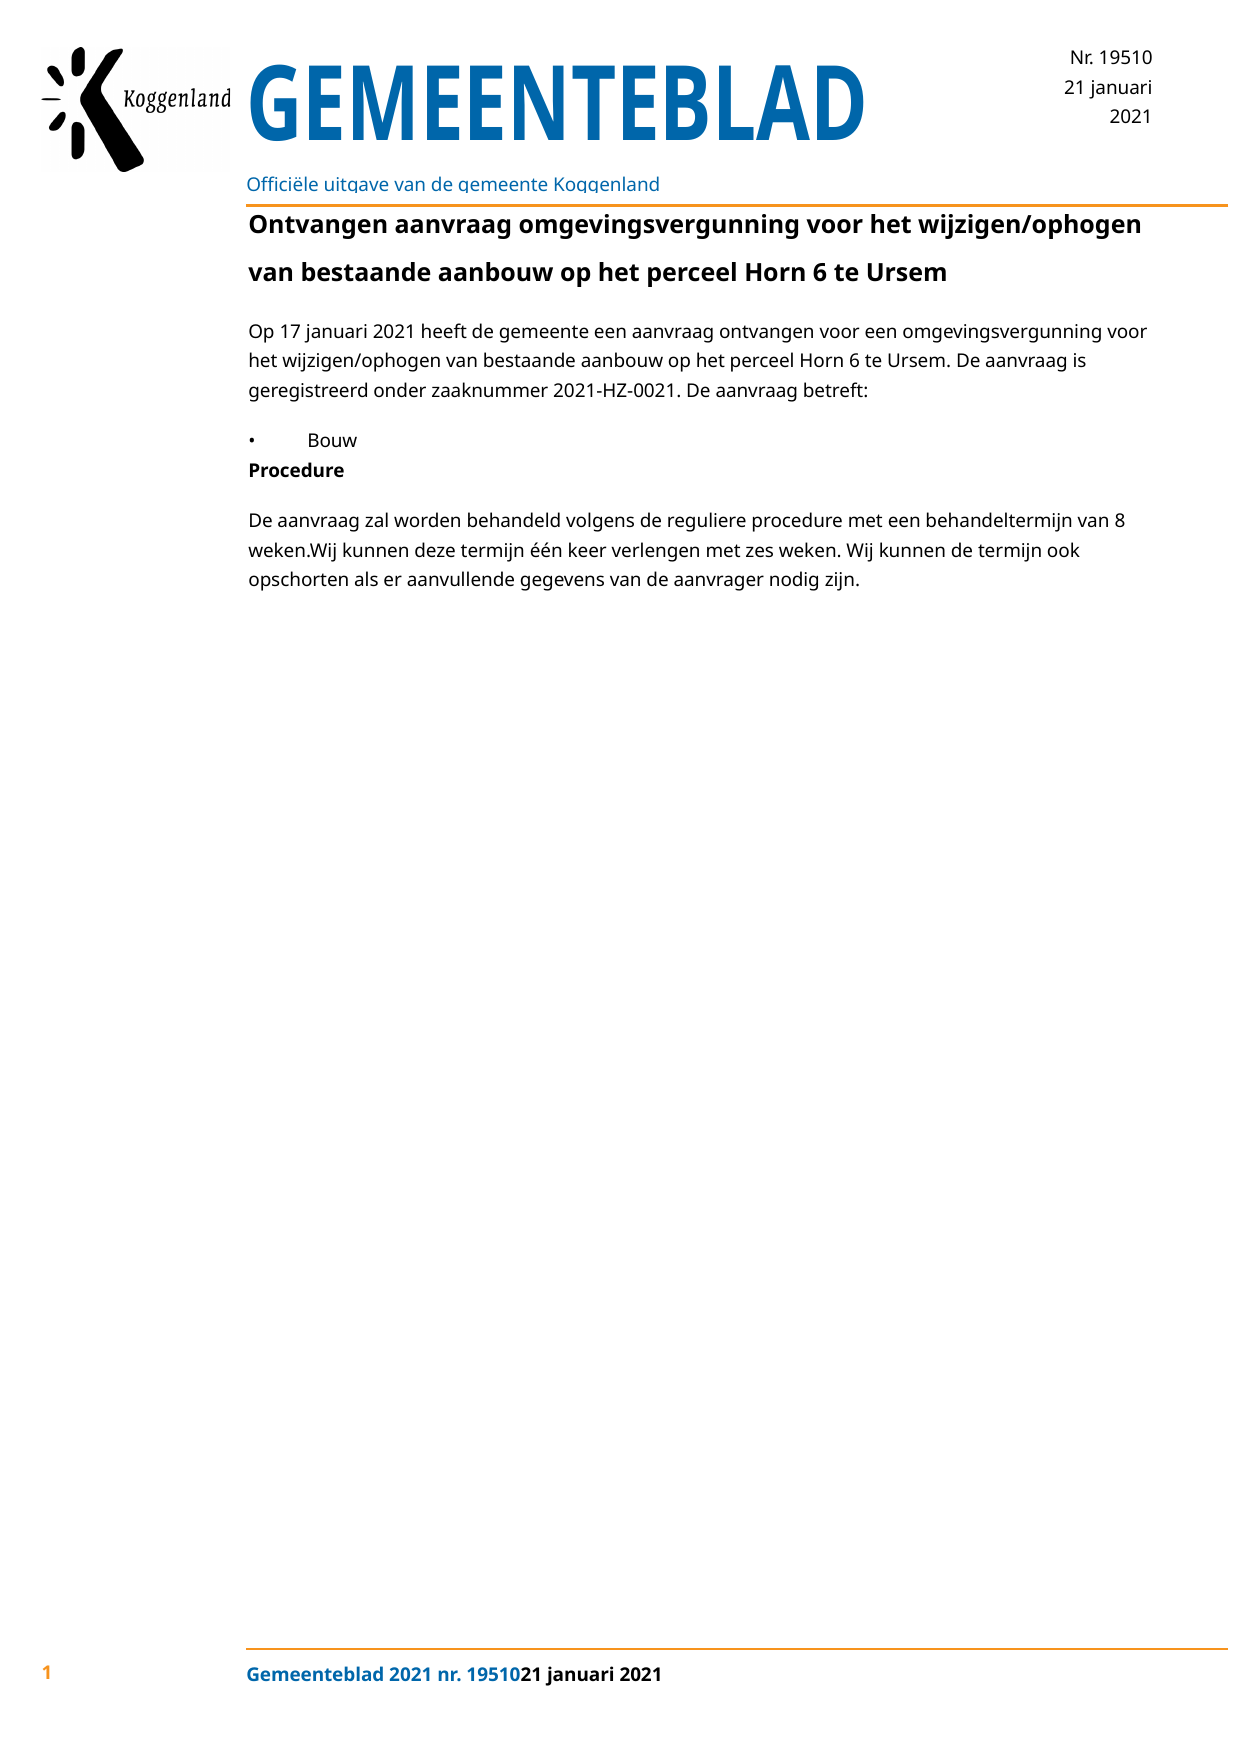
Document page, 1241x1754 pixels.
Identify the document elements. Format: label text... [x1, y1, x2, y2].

text Ontvangen aanvraag omgevingsvergunning voor het wijzigen/ophogen van bestaande aanbouw op het perceel Horn 6 te Ursem [248, 207, 1152, 288]
text Op 17 januari 2021 heeft de gemeente een aanvraag ontvangen voor een omgevingsvergunning voor het wijzigen/ophogen van bestaande aanbouw op het perceel Horn 6 te Ursem. De aanvraag is geregistreerd onder zaaknummer 2021-HZ-0021. De aanvraag betreft: [248, 318, 1152, 403]
list Bouw [248, 427, 1152, 453]
text Procedure [248, 457, 1152, 483]
picture [41, 47, 231, 172]
text De aanvraag zal worden behandeld volgens de reguliere procedure met een behandeltermijn van 8 weken.Wij kunnen deze termijn één keer verlengen met zes weken. Wij kunnen de termijn ook opschorten als er aanvullende gegevens van de aanvrager nodig zijn. [248, 507, 1152, 592]
